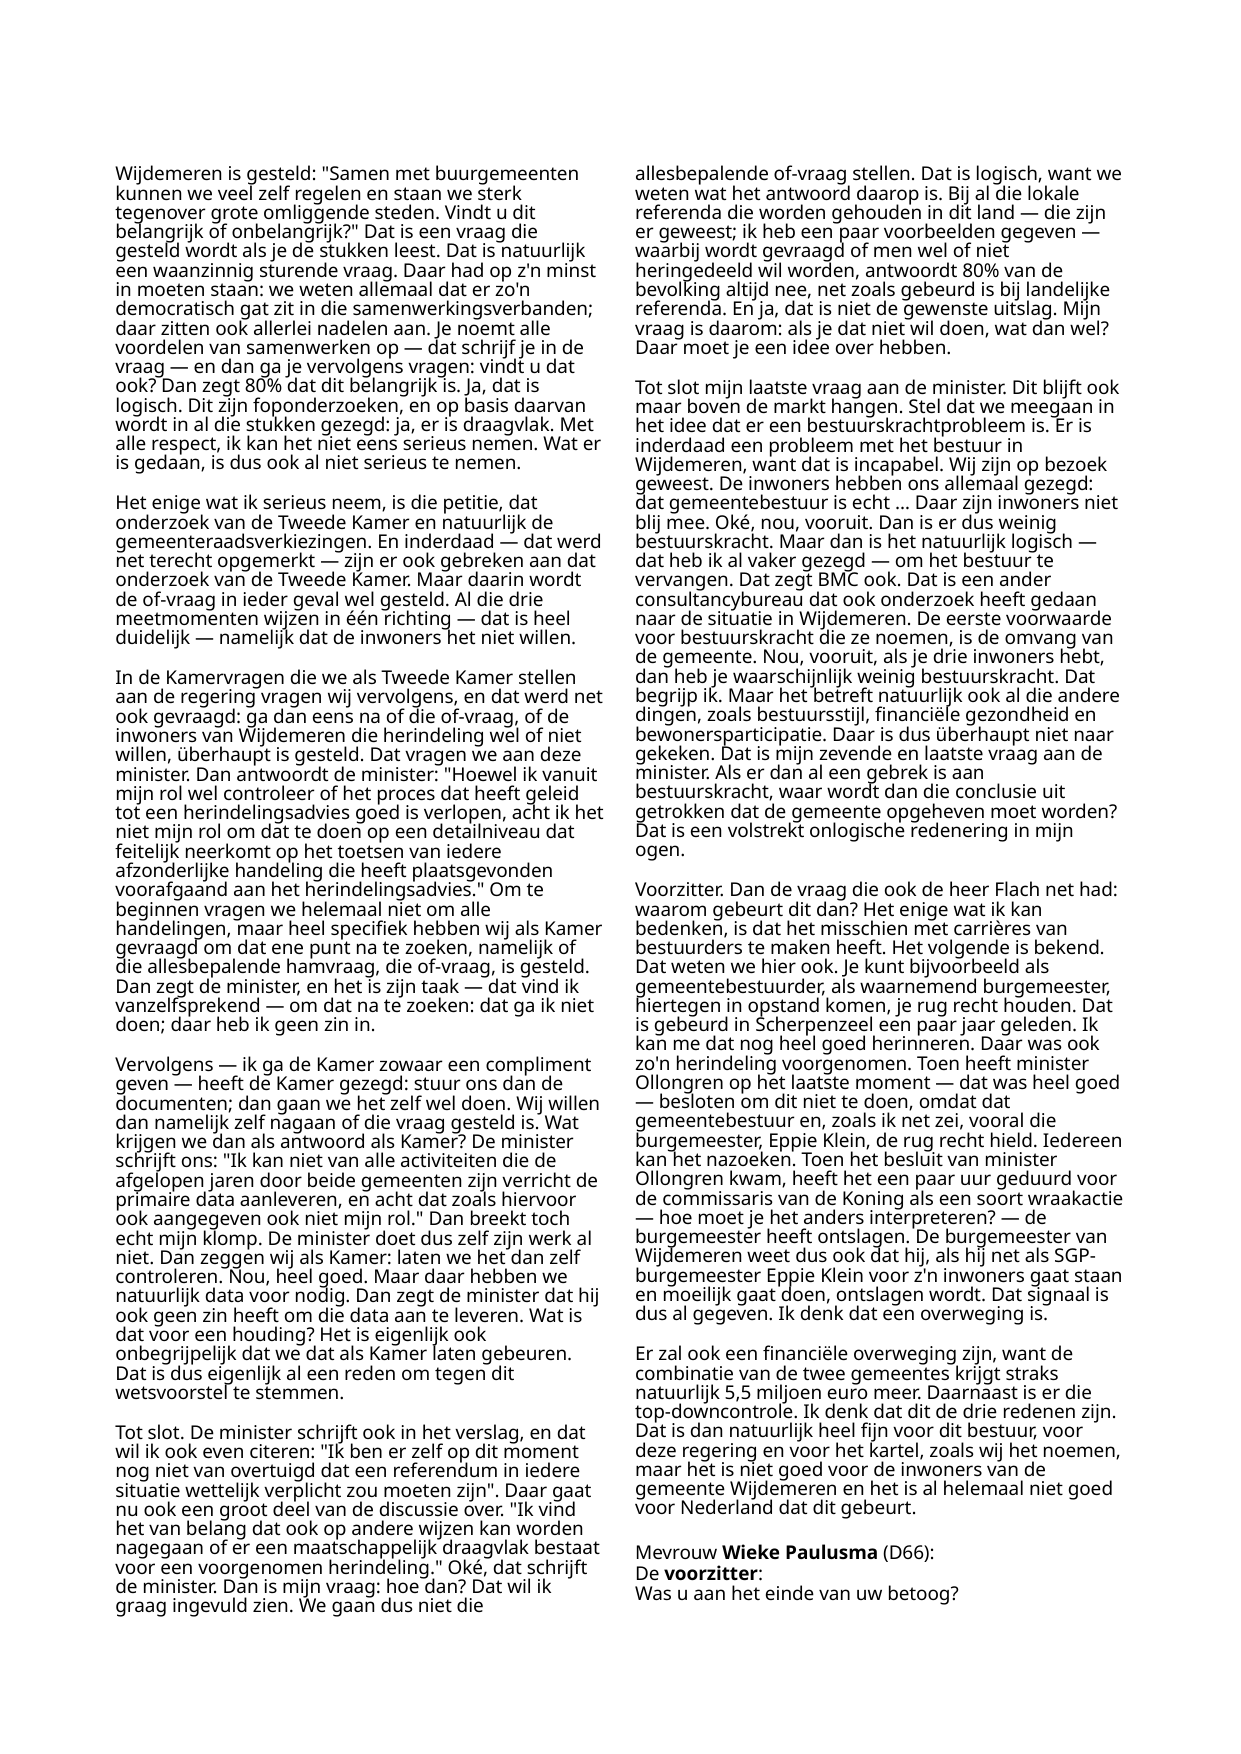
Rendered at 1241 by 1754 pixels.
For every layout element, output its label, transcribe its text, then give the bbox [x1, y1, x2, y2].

text Er zal ook een financiële overweging zijn, want de combinatie van de twee gemeentes krijgt straks natuurlijk 5,5 miljoen euro meer. Daarnaast is er die top-downcontrole. Ik denk dat dit de drie redenen zijn. Dat is dan natuurlijk heel fijn voor dit bestuur, voor deze regering en voor het kartel, zoals wij het noemen, maar het is niet goed voor de inwoners van de gemeente Wijdemeren en het is al helemaal niet goed voor Nederland dat dit gebeurt. [635, 1345, 1125, 1519]
text Voorzitter. Dan de vraag die ook de heer Flach net had: waarom gebeurt dit dan? Het enige wat ik kan bedenken, is dat het misschien met carrières van bestuurders te maken heeft. Het volgende is bekend. Dat weten we hier ook. Je kunt bijvoorbeeld als gemeentebestuurder, als waarnemend burgemeester, hiertegen in opstand komen, je rug recht houden. Dat is gebeurd in Scherpenzeel een paar jaar geleden. Ik kan me dat nog heel goed herinneren. Daar was ook zo'n herindeling voorgenomen. Toen heeft minister Ollongren op het laatste moment — dat was heel goed — besloten om dit niet te doen, omdat dat gemeentebestuur en, zoals ik net zei, vooral die burgemeester, Eppie Klein, de rug recht hield. Iedereen kan het nazoeken. Toen het besluit van minister Ollongren kwam, heeft het een paar uur geduurd voor de commissaris van de Koning als een soort wraakactie — hoe moet je het anders interpreteren? — de burgemeester heeft ontslagen. De burgemeester van Wijdemeren weet dus ook dat hij, als hij net als SGP-burgemeester Eppie Klein voor z'n inwoners gaat staan en moeilijk gaat doen, ontslagen wordt. Dat signaal is dus al gegeven. Ik denk dat een overweging is. [635, 881, 1125, 1324]
text Tot slot mijn laatste vraag aan de minister. Dit blijft ook maar boven de markt hangen. Stel dat we meegaan in het idee dat er een bestuurskrachtprobleem is. Er is inderdaad een probleem met het bestuur in Wijdemeren, want dat is incapabel. Wij zijn op bezoek geweest. De inwoners hebben ons allemaal gezegd: dat gemeentebestuur is echt … Daar zijn inwoners niet blij mee. Oké, nou, vooruit. Dan is er dus weinig bestuurskracht. Maar dan is het natuurlijk logisch — dat heb ik al vaker gezegd — om het bestuur te vervangen. Dat zegt BMC ook. Dat is een ander consultancybureau dat ook onderzoek heeft gedaan naar de situatie in Wijdemeren. De eerste voorwaarde voor bestuurskracht die ze noemen, is de omvang van de gemeente. Nou, vooruit, als je drie inwoners hebt, dan heb je waarschijnlijk weinig bestuurskracht. Dat begrijp ik. Maar het betreft natuurlijk ook al die andere dingen, zoals bestuursstijl, financiële gezondheid en bewonersparticipatie. Daar is dus überhaupt niet naar gekeken. Dat is mijn zevende en laatste vraag aan de minister. Als er dan al een gebrek is aan bestuurskracht, waar wordt dan die conclusie uit getrokken dat de gemeente opgeheven moet worden? Dat is een volstrekt onlogische redenering in mijn ogen. [635, 379, 1125, 861]
text Wijdemeren is gesteld: "Samen met buurgemeenten kunnen we veel zelf regelen en staan we sterk tegenover grote omliggende steden. Vindt u dit belangrijk of onbelangrijk?" Dat is een vraag die gesteld wordt als je de stukken leest. Dat is natuurlijk een waanzinnig sturende vraag. Daar had op z'n minst in moeten staan: we weten allemaal dat er zo'n democratisch gat zit in die samenwerkingsverbanden; daar zitten ook allerlei nadelen aan. Je noemt alle voordelen van samenwerken op — dat schrijf je in de vraag — en dan ga je vervolgens vragen: vindt u dat ook? Dan zegt 80% dat dit belangrijk is. Ja, dat is logisch. Dit zijn foponderzoeken, en op basis daarvan wordt in al die stukken gezegd: ja, er is draagvlak. Met alle respect, ik kan het niet eens serieus nemen. Wat er is gedaan, is dus ook al niet serieus te nemen. [115, 165, 605, 474]
text In de Kamervragen die we als Tweede Kamer stellen aan de regering vragen wij vervolgens, en dat werd net ook gevraagd: ga dan eens na of die of-vraag, of de inwoners van Wijdemeren die herindeling wel of niet willen, überhaupt is gesteld. Dat vragen we aan deze minister. Dan antwoordt de minister: "Hoewel ik vanuit mijn rol wel controleer of het proces dat heeft geleid tot een herindelingsadvies goed is verlopen, acht ik het niet mijn rol om dat te doen op een detailniveau dat feitelijk neerkomt op het toetsen van iedere afzonderlijke handeling die heeft plaatsgevonden voorafgaand aan het herindelingsadvies." Om te beginnen vragen we helemaal niet om alle handelingen, maar heel specifiek hebben wij als Kamer gevraagd om dat ene punt na te zoeken, namelijk of die allesbepalende hamvraag, die of-vraag, is gesteld. Dan zegt de minister, en het is zijn taak — dat vind ik vanzelfsprekend — om dat na te zoeken: dat ga ik niet doen; daar heb ik geen zin in. [115, 669, 605, 1035]
text Mevrouw Wieke Paulusma (D66): [635, 1539, 1125, 1565]
text Vervolgens — ik ga de Kamer zowaar een compliment geven — heeft de Kamer gezegd: stuur ons dan de documenten; dan gaan we het zelf wel doen. Wij willen dan namelijk zelf nagaan of die vraag gesteld is. Wat krijgen we dan als antwoord als Kamer? De minister schrijft ons: "Ik kan niet van alle activiteiten die de afgelopen jaren door beide gemeenten zijn verricht de primaire data aanleveren, en acht dat zoals hiervoor ook aangegeven ook niet mijn rol." Dan breekt toch echt mijn klomp. De minister doet dus zelf zijn werk al niet. Dan zeggen wij als Kamer: laten we het dan zelf controleren. Nou, heel goed. Maar daar hebben we natuurlijk data voor nodig. Dan zegt de minister dat hij ook geen zin heeft om die data aan te leveren. Wat is dat voor een houding? Het is eigenlijk ook onbegrijpelijk dat we dat als Kamer laten gebeuren. Dat is dus eigenlijk al een reden om tegen dit wetsvoorstel te stemmen. [115, 1056, 605, 1403]
text Was u aan het einde van uw betoog? [635, 1584, 1125, 1604]
text De voorzitter: [635, 1565, 1125, 1584]
text allesbepalende of-vraag stellen. Dat is logisch, want we weten wat het antwoord daarop is. Bij al die lokale referenda die worden gehouden in dit land — die zijn er geweest; ik heb een paar voorbeelden gegeven — waarbij wordt gevraagd of men wel of niet heringedeeld wil worden, antwoordt 80% van de bevolking altijd nee, net zoals gebeurd is bij landelijke referenda. En ja, dat is niet de gewenste uitslag. Mijn vraag is daarom: als je dat niet wil doen, wat dan wel? Daar moet je een idee over hebben. [635, 165, 1125, 358]
text Het enige wat ik serieus neem, is die petitie, dat onderzoek van de Tweede Kamer en natuurlijk de gemeenteraadsverkiezingen. En inderdaad — dat werd net terecht opgemerkt — zijn er ook gebreken aan dat onderzoek van de Tweede Kamer. Maar daarin wordt de of-vraag in ieder geval wel gesteld. Al die drie meetmomenten wijzen in één richting — dat is heel duidelijk — namelijk dat de inwoners het niet willen. [115, 494, 605, 648]
text Tot slot. De minister schrijft ook in het verslag, en dat wil ik ook even citeren: "Ik ben er zelf op dit moment nog niet van overtuigd dat een referendum in iedere situatie wettelijk verplicht zou moeten zijn". Daar gaat nu ook een groot deel van de discussie over. "Ik vind het van belang dat ook op andere wijzen kan worden nagegaan of er een maatschappelijk draagvlak bestaat voor een voorgenomen herindeling." Oké, dat schrijft de minister. Dan is mijn vraag: hoe dan? Dat wil ik graag ingevuld zien. We gaan dus niet die [115, 1424, 605, 1616]
